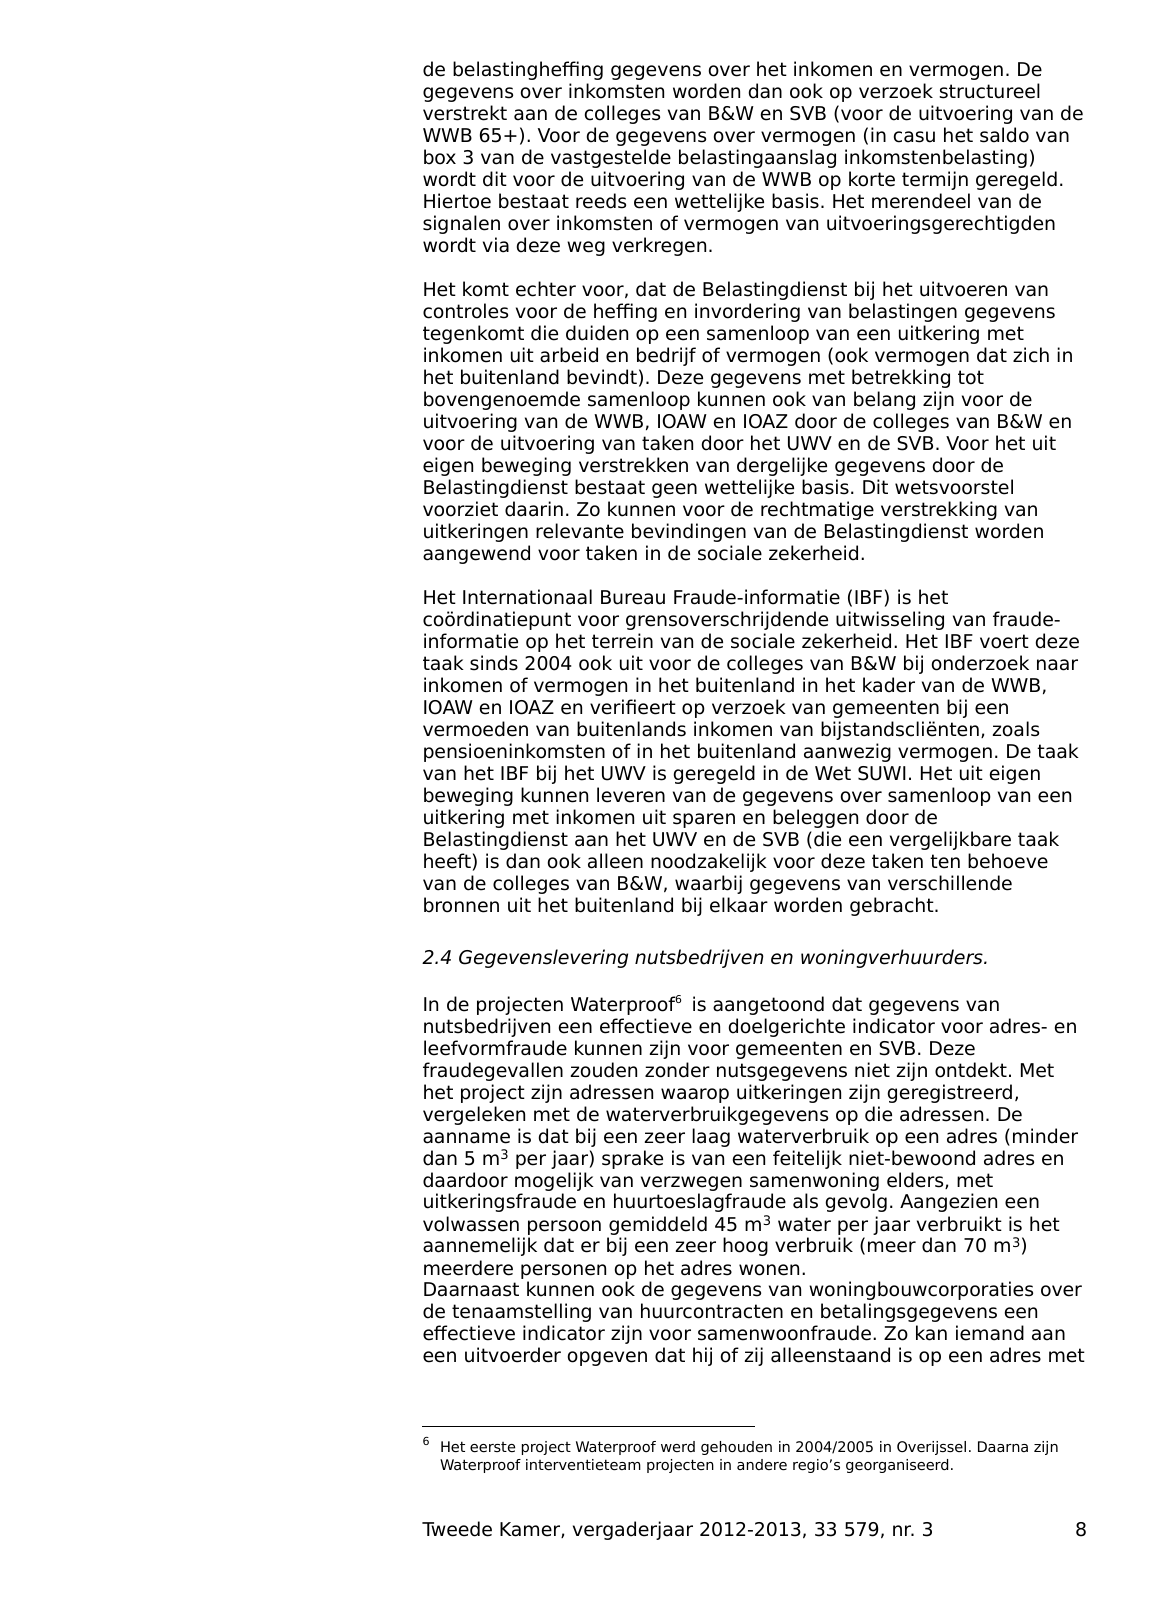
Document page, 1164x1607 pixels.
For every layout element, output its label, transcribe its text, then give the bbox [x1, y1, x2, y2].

text Het komt echter voor, dat de Belastingdienst bij het uitvoeren van controles voor de heffing en invordering van belastingen gegevens tegenkomt die duiden op een samenloop van een uitkering met inkomen uit arbeid en bedrijf of vermogen (ook vermogen dat zich in het buitenland bevindt). Deze gegevens met betrekking tot bovengenoemde samenloop kunnen ook van belang zijn voor de uitvoering van de WWB, IOAW en IOAZ door de colleges van B&W en voor de uitvoering van taken door het UWV en de SVB. Voor het uit eigen beweging verstrekken van dergelijke gegevens door de Belastingdienst bestaat geen wettelijke basis. Dit wetsvoorstel voorziet daarin. Zo kunnen voor de rechtmatige verstrekking van uitkeringen relevante bevindingen van de Belastingdienst worden aangewend voor taken in de sociale zekerheid. [422, 279, 1087, 565]
text Daarnaast kunnen ook de gegevens van woningbouwcorporaties over de tenaamstelling van huurcontracten en betalingsgegevens een effectieve indicator zijn voor samenwoonfraude. Zo kan iemand aan een uitvoerder opgeven dat hij of zij alleenstaand is op een adres met [422, 1279, 1087, 1367]
subtitle 2.4 Gegevenslevering nutsbedrijven en woningverhuurders. [422, 947, 1087, 969]
text Het Internationaal Bureau Fraude-informatie (IBF) is het coördinatiepunt voor grensoverschrijdende uitwisseling van fraude-informatie op het terrein van de sociale zekerheid. Het IBF voert deze taak sinds 2004 ook uit voor de colleges van B&W bij onderzoek naar inkomen of vermogen in het buitenland in het kader van de WWB, IOAW en IOAZ en verifieert op verzoek van gemeenten bij een vermoeden van buitenlands inkomen van bijstandscliënten, zoals pensioeninkomsten of in het buitenland aanwezig vermogen. De taak van het IBF bij het UWV is geregeld in de Wet SUWI. Het uit eigen beweging kunnen leveren van de gegevens over samenloop van een uitkering met inkomen uit sparen en beleggen door de Belastingdienst aan het UWV en de SVB (die een vergelijkbare taak heeft) is dan ook alleen noodzakelijk voor deze taken ten behoeve van de colleges van B&W, waarbij gegevens van verschillende bronnen uit het buitenland bij elkaar worden gebracht. [422, 587, 1087, 917]
text de belastingheffing gegevens over het inkomen en vermogen. De gegevens over inkomsten worden dan ook op verzoek structureel verstrekt aan de colleges van B&W en SVB (voor de uitvoering van de WWB 65+). Voor de gegevens over vermogen (in casu het saldo van box 3 van de vastgestelde belastingaanslag inkomstenbelasting) wordt dit voor de uitvoering van de WWB op korte termijn geregeld. Hiertoe bestaat reeds een wettelijke basis. Het merendeel van de signalen over inkomsten of vermogen van uitvoeringsgerechtigden wordt via deze weg verkregen. [422, 59, 1087, 257]
text In de projecten Waterproof is aangetoond dat gegevens van nutsbedrijven een effectieve en doelgerichte indicator voor adres- en leefvormfraude kunnen zijn voor gemeenten en SVB. Deze fraudegevallen zouden zonder nutsgegevens niet zijn ontdekt. Met het project zijn adressen waarop uitkeringen zijn geregistreerd, vergeleken met de waterverbruikgegevens op die adressen. De aanname is dat bij een zeer laag waterverbruik op een adres (minder dan 5 m3 per jaar) sprake is van een feitelijk niet-bewoond adres en daardoor mogelijk van verzwegen samenwoning elders, met uitkeringsfraude en huurtoeslagfraude als gevolg. Aangezien een volwassen persoon gemiddeld 45 m3 water per jaar verbruikt is het aannemelijk dat er bij een zeer hoog verbruik (meer dan 70 m3) meerdere personen op het adres wonen. [422, 994, 1087, 1279]
text Het eerste project Waterproof werd gehouden in 2004/2005 in Overijssel. Daarna zijn Waterproof interventieteam projecten in andere regio’s georganiseerd. [422, 1435, 1087, 1474]
